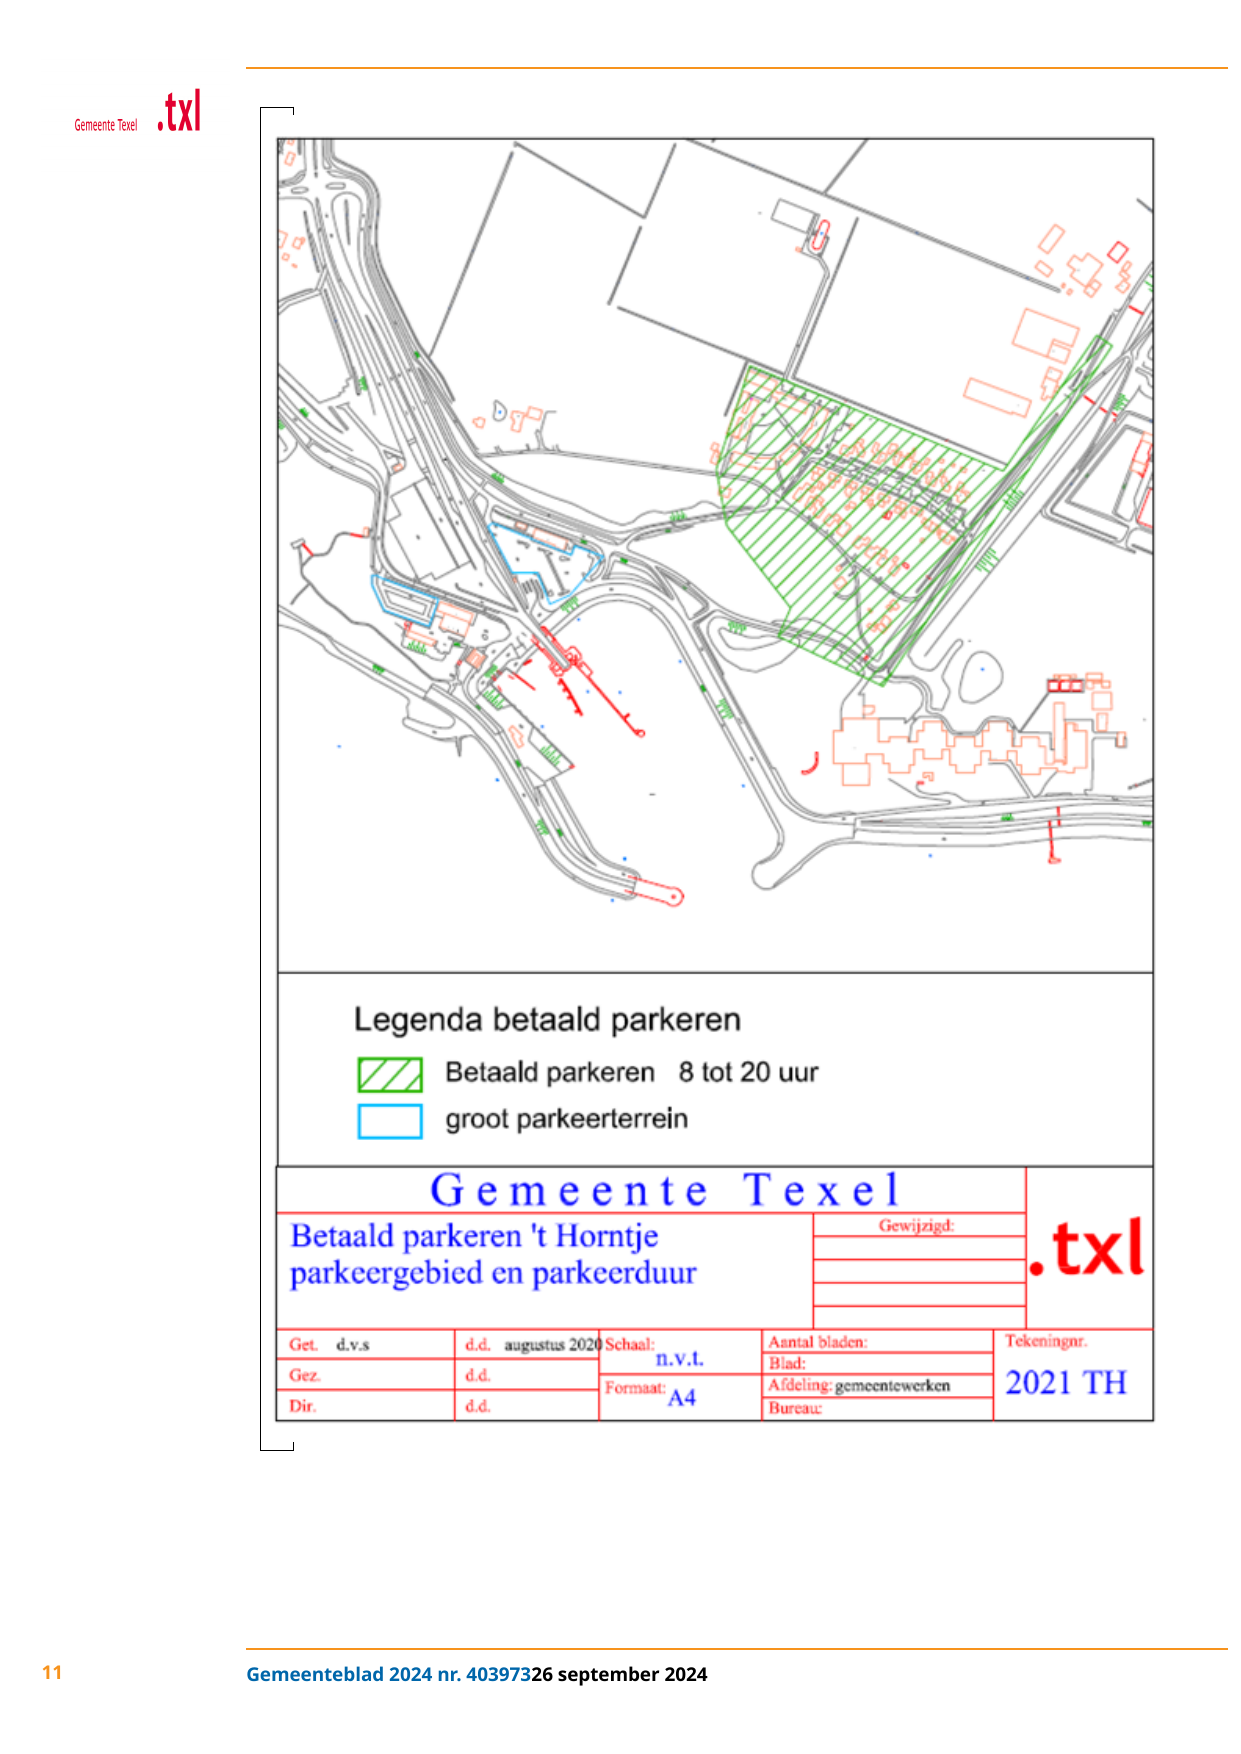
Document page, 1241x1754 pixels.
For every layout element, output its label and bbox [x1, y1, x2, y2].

picture [41, 47, 231, 172]
picture [268, 115, 1173, 1442]
